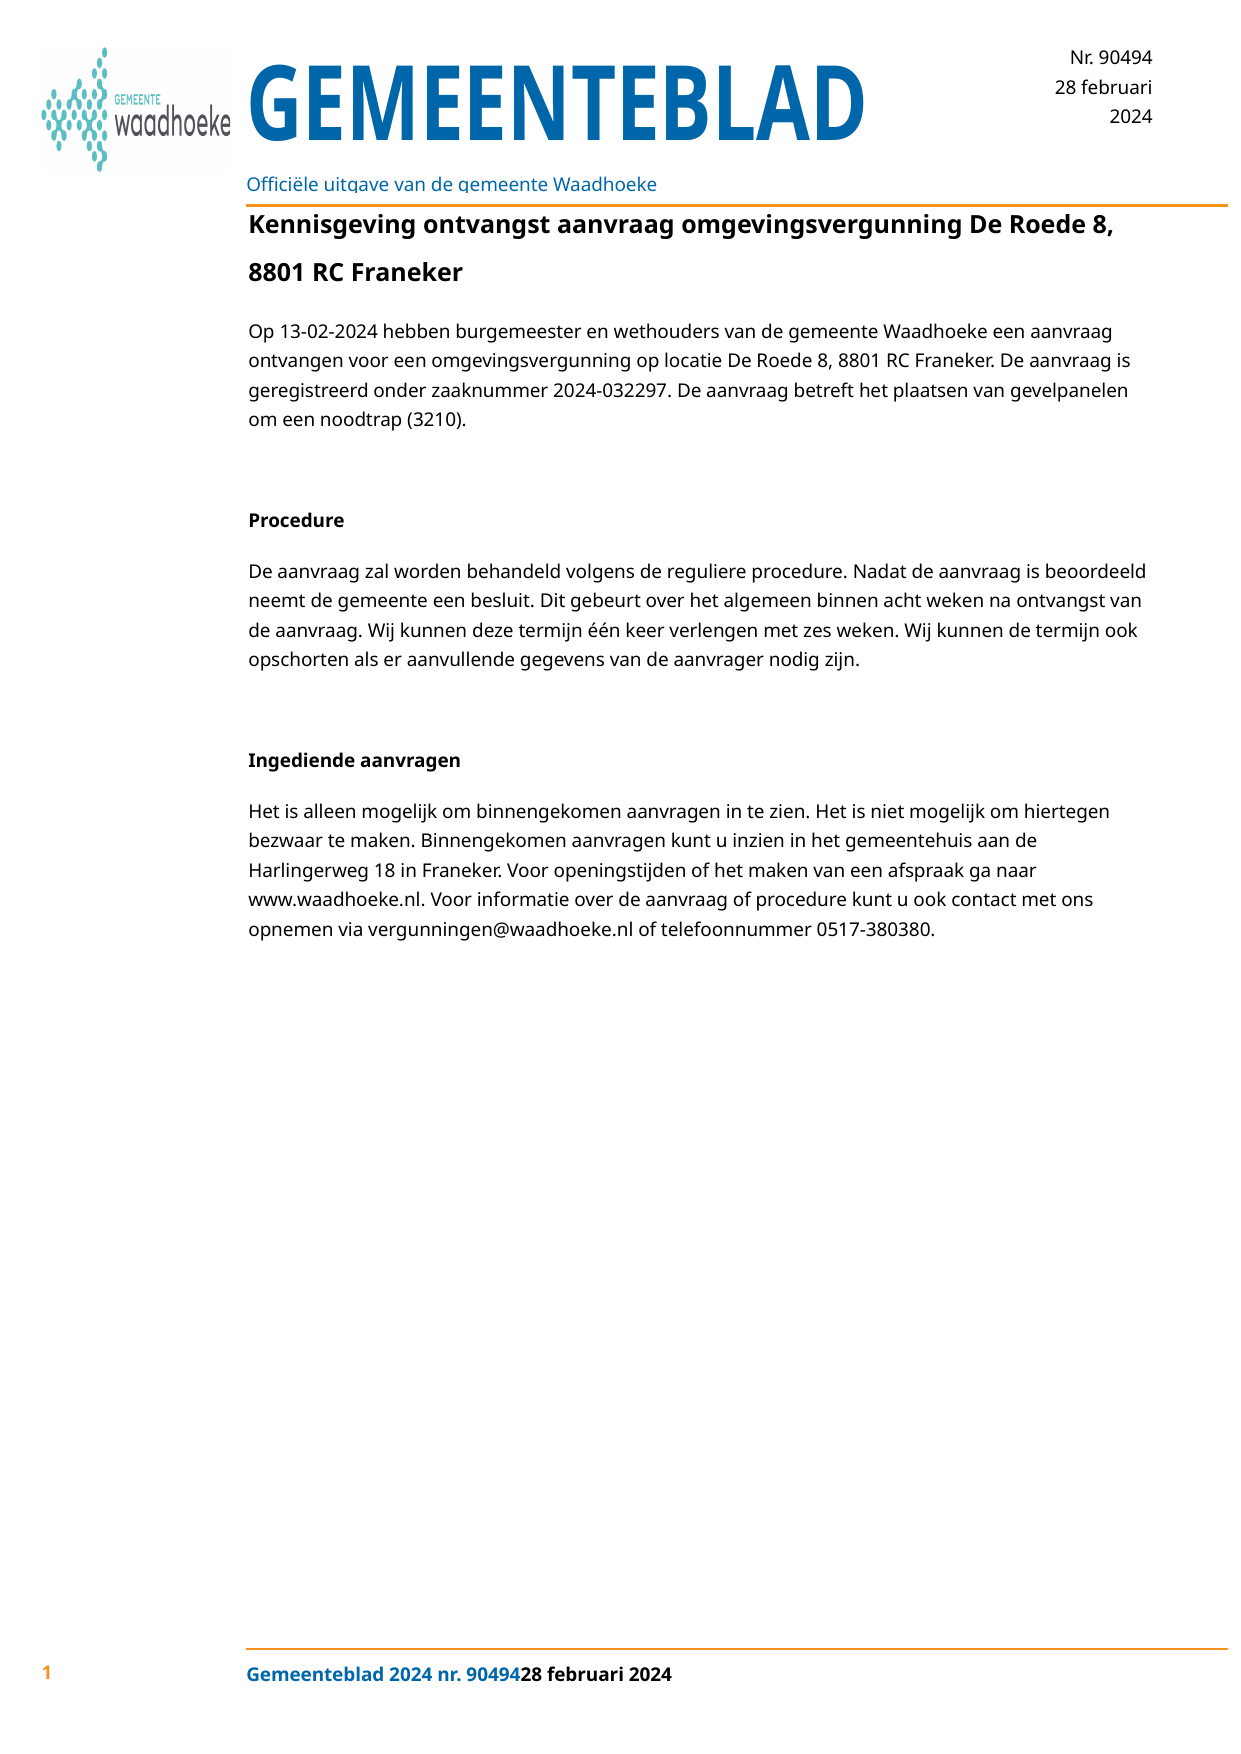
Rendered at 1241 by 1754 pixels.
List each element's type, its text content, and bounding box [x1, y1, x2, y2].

text Op 13-02-2024 hebben burgemeester en wethouders van de gemeente Waadhoeke een aanvraag ontvangen voor een omgevingsvergunning op locatie De Roede 8, 8801 RC Franeker. De aanvraag is geregistreerd onder zaaknummer 2024-032297. De aanvraag betreft het plaatsen van gevelpanelen om een noodtrap (3210). [248, 318, 1152, 432]
picture [41, 47, 231, 172]
text Ingediende aanvragen [248, 747, 1152, 773]
text Het is alleen mogelijk om binnengekomen aanvragen in te zien. Het is niet mogelijk om hiertegen bezwaar te maken. Binnengekomen aanvragen kunt u inzien in het gemeentehuis aan de Harlingerweg 18 in Franeker. Voor openingstijden of het maken van een afspraak ga naar www.waadhoeke.nl. Voor informatie over de aanvraag of procedure kunt u ook contact met ons opnemen via vergunningen@waadhoeke.nl of telefoonnummer 0517-380380. [248, 798, 1152, 942]
text De aanvraag zal worden behandeld volgens de reguliere procedure. Nadat de aanvraag is beoordeeld neemt de gemeente een besluit. Dit gebeurt over het algemeen binnen acht weken na ontvangst van de aanvraag. Wij kunnen deze termijn één keer verlengen met zes weken. Wij kunnen de termijn ook opschorten als er aanvullende gegevens van de aanvrager nodig zijn. [248, 558, 1152, 672]
text Procedure [248, 507, 1152, 533]
text Kennisgeving ontvangst aanvraag omgevingsvergunning De Roede 8, 8801 RC Franeker [248, 207, 1152, 288]
